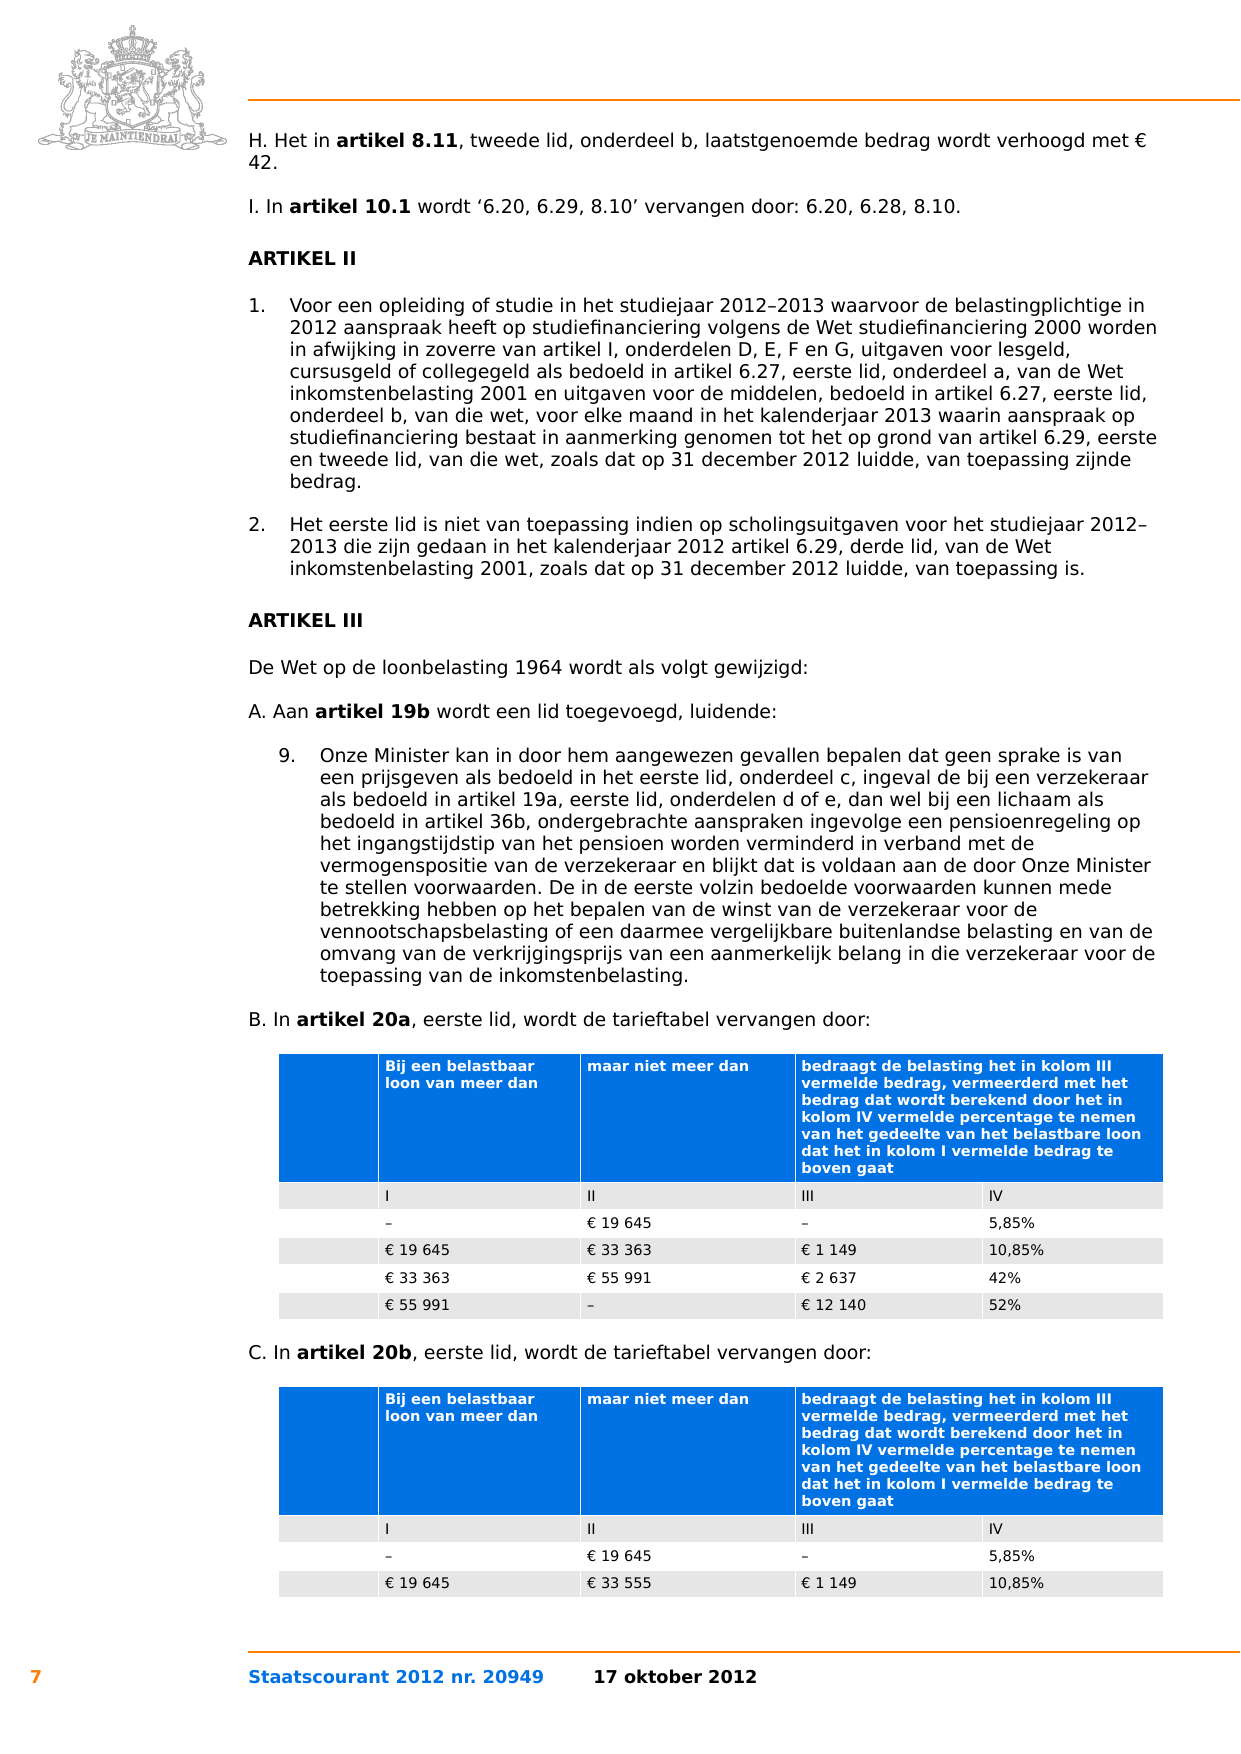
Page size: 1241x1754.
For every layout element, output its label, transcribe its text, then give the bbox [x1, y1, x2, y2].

table_cell € 2 637 [796, 1265, 982, 1291]
table_header maar niet meer dan [581, 1387, 795, 1515]
table_cell [279, 1571, 378, 1597]
text 1. Voor een opleiding of studie in het studiejaar 2012–2013 waarvoor de belastingplichtige in 2012 aanspraak heeft op studiefinanciering volgens de Wet studiefinanciering 2000 worden in afwijking in zoverre van artikel I, onderdelen D, E, F en G, uitgaven voor lesgeld, cursusgeld of collegegeld als bedoeld in artikel 6.27, eerste lid, onderdeel a, van de Wet inkomstenbelasting 2001 en uitgaven voor de middelen, bedoeld in artikel 6.27, eerste lid, onderdeel b, van die wet, voor elke maand in het kalenderjaar 2013 waarin aanspraak op studiefinanciering bestaat in aanmerking genomen tot het op grond van artikel 6.29, eerste en tweede lid, van die wet, zoals dat op 31 december 2012 luidde, van toepassing zijnde bedrag. [248, 295, 1163, 492]
table_cell I [379, 1516, 580, 1542]
text De Wet op de loonbelasting 1964 wordt als volgt gewijzigd: [248, 657, 1163, 679]
table_cell II [581, 1516, 795, 1542]
table_cell € 55 991 [379, 1293, 580, 1319]
table_cell – [581, 1293, 795, 1319]
table_cell 5,85% [983, 1543, 1163, 1569]
table_cell € 55 991 [581, 1265, 795, 1291]
table_cell [279, 1293, 378, 1319]
table_header maar niet meer dan [581, 1054, 795, 1182]
table_cell – [379, 1543, 580, 1569]
table_cell 10,85% [983, 1571, 1163, 1597]
table_cell [279, 1210, 378, 1237]
table_cell € 33 363 [581, 1238, 795, 1264]
table_cell – [379, 1210, 580, 1237]
table_cell [279, 1265, 378, 1291]
table_cell € 1 149 [796, 1238, 982, 1264]
text 2. Het eerste lid is niet van toepassing indien op scholingsuitgaven voor het studiejaar 2012–2013 die zijn gedaan in het kalenderjaar 2012 artikel 6.29, derde lid, van de Wet inkomstenbelasting 2001, zoals dat op 31 december 2012 luidde, van toepassing is. [248, 514, 1163, 580]
table_cell IV [983, 1183, 1163, 1209]
text H. Het in artikel 8.11, tweede lid, onderdeel b, laatstgenoemde bedrag wordt verhoogd met € 42. [248, 130, 1163, 174]
table_cell III [796, 1183, 982, 1209]
table_header bedraagt de belasting het in kolom III vermelde bedrag, vermeerderd met het bedrag dat wordt berekend door het in kolom IV vermelde percentage te nemen van het gedeelte van het belastbare loon dat het in kolom I vermelde bedrag te boven gaat [796, 1054, 1163, 1182]
text A. Aan artikel 19b wordt een lid toegevoegd, luidende: [248, 701, 1163, 723]
table_cell [279, 1238, 378, 1264]
table_cell € 12 140 [796, 1293, 982, 1319]
table_cell [279, 1183, 378, 1209]
table_cell [279, 1516, 378, 1542]
subtitle ARTIKEL II [248, 248, 1163, 270]
text 9. Onze Minister kan in door hem aangewezen gevallen bepalen dat geen sprake is van een prijsgeven als bedoeld in het eerste lid, onderdeel c, ingeval de bij een verzekeraar als bedoeld in artikel 19a, eerste lid, onderdelen d of e, dan wel bij een lichaam als bedoeld in artikel 36b, ondergebrachte aanspraken ingevolge een pensioenregeling op het ingangstijdstip van het pensioen worden verminderd in verband met de vermogenspositie van de verzekeraar en blijkt dat is voldaan aan de door Onze Minister te stellen voorwaarden. De in de eerste volzin bedoelde voorwaarden kunnen mede betrekking hebben op het bepalen van de winst van de verzekeraar voor de vennootschapsbelasting of een daarmee vergelijkbare buitenlandse belasting en van de omvang van de verkrijgingsprijs van een aanmerkelijk belang in die verzekeraar voor de toepassing van de inkomstenbelasting. [278, 745, 1163, 987]
table_cell – [796, 1543, 982, 1569]
table_header Bij een belastbaar loon van meer dan [379, 1387, 580, 1515]
table_cell – [796, 1210, 982, 1237]
table_cell € 19 645 [379, 1238, 580, 1264]
picture [38, 25, 227, 150]
table_cell € 19 645 [379, 1571, 580, 1597]
table_cell € 1 149 [796, 1571, 982, 1597]
table_cell II [581, 1183, 795, 1209]
subtitle ARTIKEL III [248, 610, 1163, 632]
table_cell € 33 363 [379, 1265, 580, 1291]
table_cell € 19 645 [581, 1543, 795, 1569]
table_cell € 19 645 [581, 1210, 795, 1237]
table_header [279, 1054, 378, 1182]
text B. In artikel 20a, eerste lid, wordt de tarieftabel vervangen door: [248, 1009, 1163, 1031]
table_cell 52% [983, 1293, 1163, 1319]
table_cell 42% [983, 1265, 1163, 1291]
table_header [279, 1387, 378, 1515]
table_cell IV [983, 1516, 1163, 1542]
table_cell I [379, 1183, 580, 1209]
table_cell III [796, 1516, 982, 1542]
table_header Bij een belastbaar loon van meer dan [379, 1054, 580, 1182]
text C. In artikel 20b, eerste lid, wordt de tarieftabel vervangen door: [248, 1342, 1163, 1364]
table_cell € 33 555 [581, 1571, 795, 1597]
table_cell [279, 1543, 378, 1569]
text I. In artikel 10.1 wordt ‘6.20, 6.29, 8.10’ vervangen door: 6.20, 6.28, 8.10. [248, 196, 1163, 218]
table_header bedraagt de belasting het in kolom III vermelde bedrag, vermeerderd met het bedrag dat wordt berekend door het in kolom IV vermelde percentage te nemen van het gedeelte van het belastbare loon dat het in kolom I vermelde bedrag te boven gaat [796, 1387, 1163, 1515]
table_cell 5,85% [983, 1210, 1163, 1237]
table_cell 10,85% [983, 1238, 1163, 1264]
